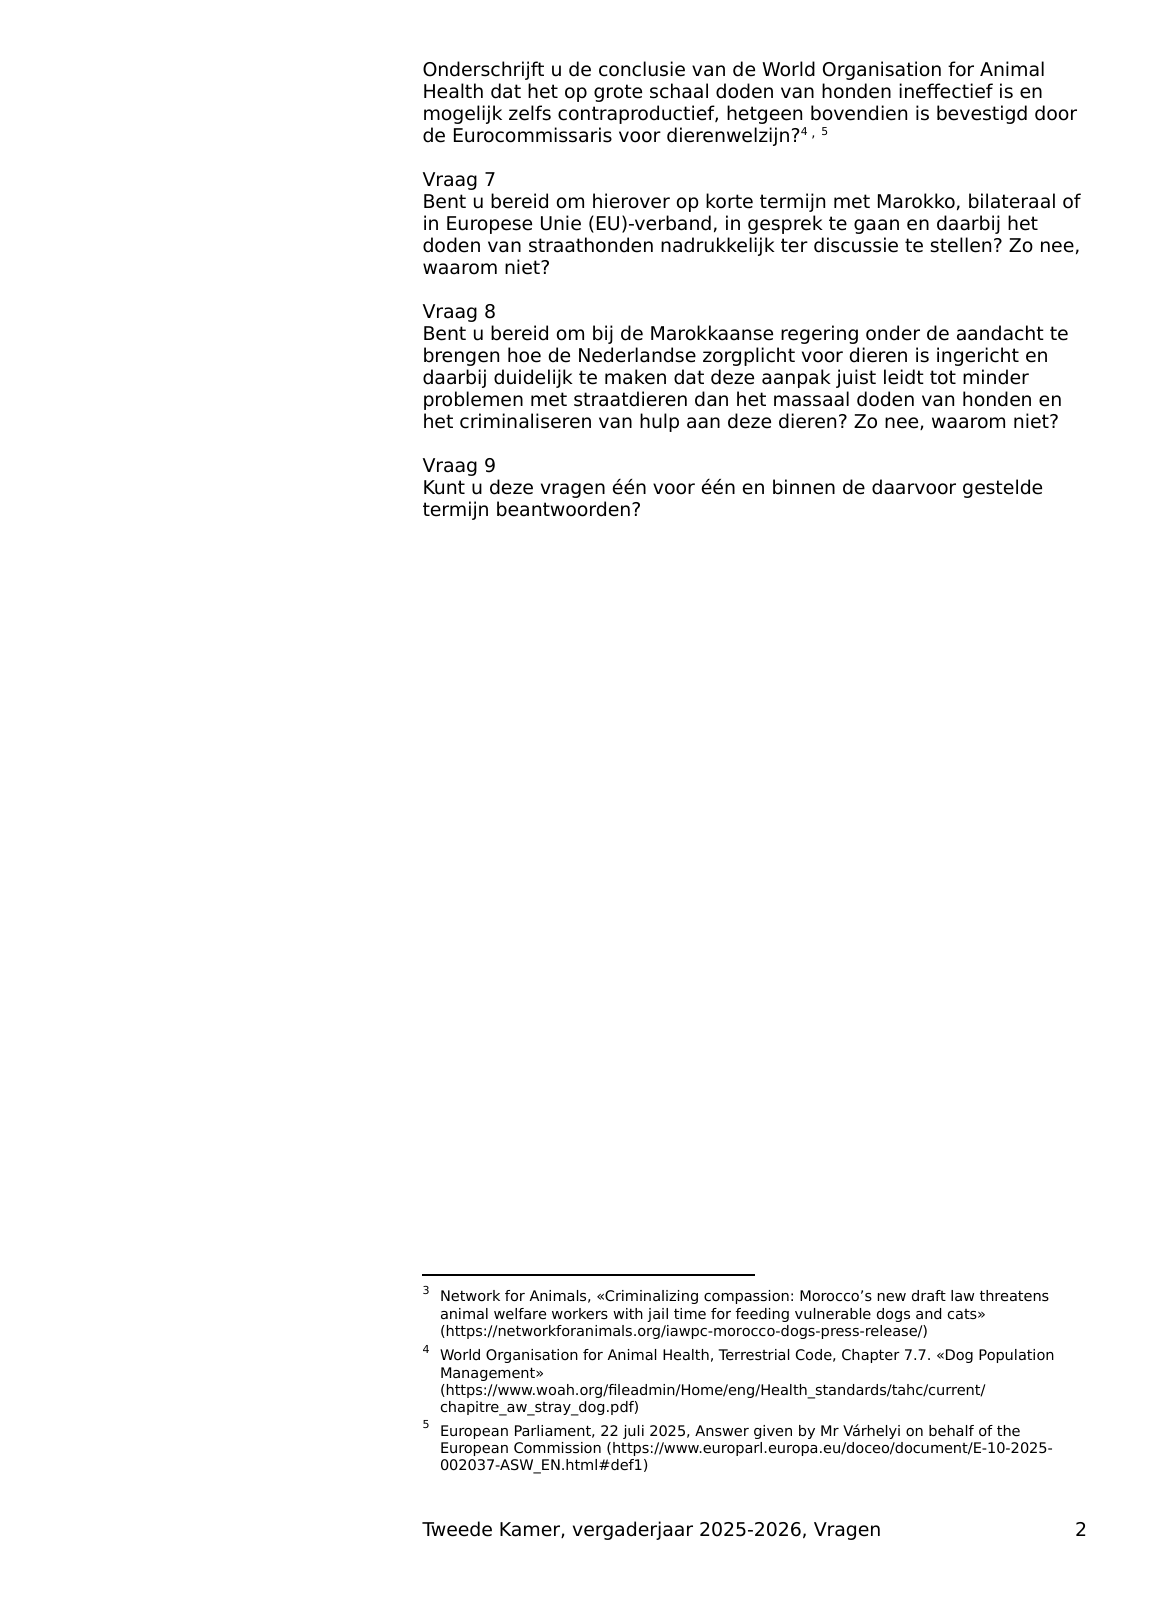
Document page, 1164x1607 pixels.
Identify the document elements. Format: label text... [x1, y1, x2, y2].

text European Parliament, 22 juli 2025, Answer given by Mr Várhelyi on behalf of the European Commission (https://www.europarl.europa.eu/doceo/document/E-10-2025-002037-ASW_EN.html#def1) [422, 1418, 1087, 1474]
text Onderschrijft u de conclusie van de World Organisation for Animal Health dat het op grote schaal doden van honden ineffectief is en mogelijk zelfs contraproductief, hetgeen bovendien is bevestigd door de Eurocommissaris voor dierenwelzijn?, [422, 59, 1087, 147]
text Bent u bereid om bij de Marokkaanse regering onder de aandacht te brengen hoe de Nederlandse zorgplicht voor dieren is ingericht en daarbij duidelijk te maken dat deze aanpak juist leidt tot minder problemen met straatdieren dan het massaal doden van honden en het criminaliseren van hulp aan deze dieren? Zo nee, waarom niet? [422, 323, 1087, 433]
text Bent u bereid om hierover op korte termijn met Marokko, bilateraal of in Europese Unie (EU)-verband, in gesprek te gaan en daarbij het doden van straathonden nadrukkelijk ter discussie te stellen? Zo nee, waarom niet? [422, 191, 1087, 279]
text Vraag 7 [422, 169, 1087, 191]
text Kunt u deze vragen één voor één en binnen de daarvoor gestelde termijn beantwoorden? [422, 477, 1087, 521]
text Vraag 9 [422, 455, 1087, 477]
text World Organisation for Animal Health, Terrestrial Code, Chapter 7.7. «Dog Population Management» (https://www.woah.org/fileadmin/Home/eng/Health_standards/tahc/current/chapitre_aw_stray_dog.pdf) [422, 1343, 1087, 1416]
text Vraag 8 [422, 301, 1087, 323]
text Network for Animals, «Criminalizing compassion: Morocco’s new draft law threatens animal welfare workers with jail time for feeding vulnerable dogs and cats» (https://networkforanimals.org/iawpc-morocco-dogs-press-release/) [422, 1284, 1087, 1340]
